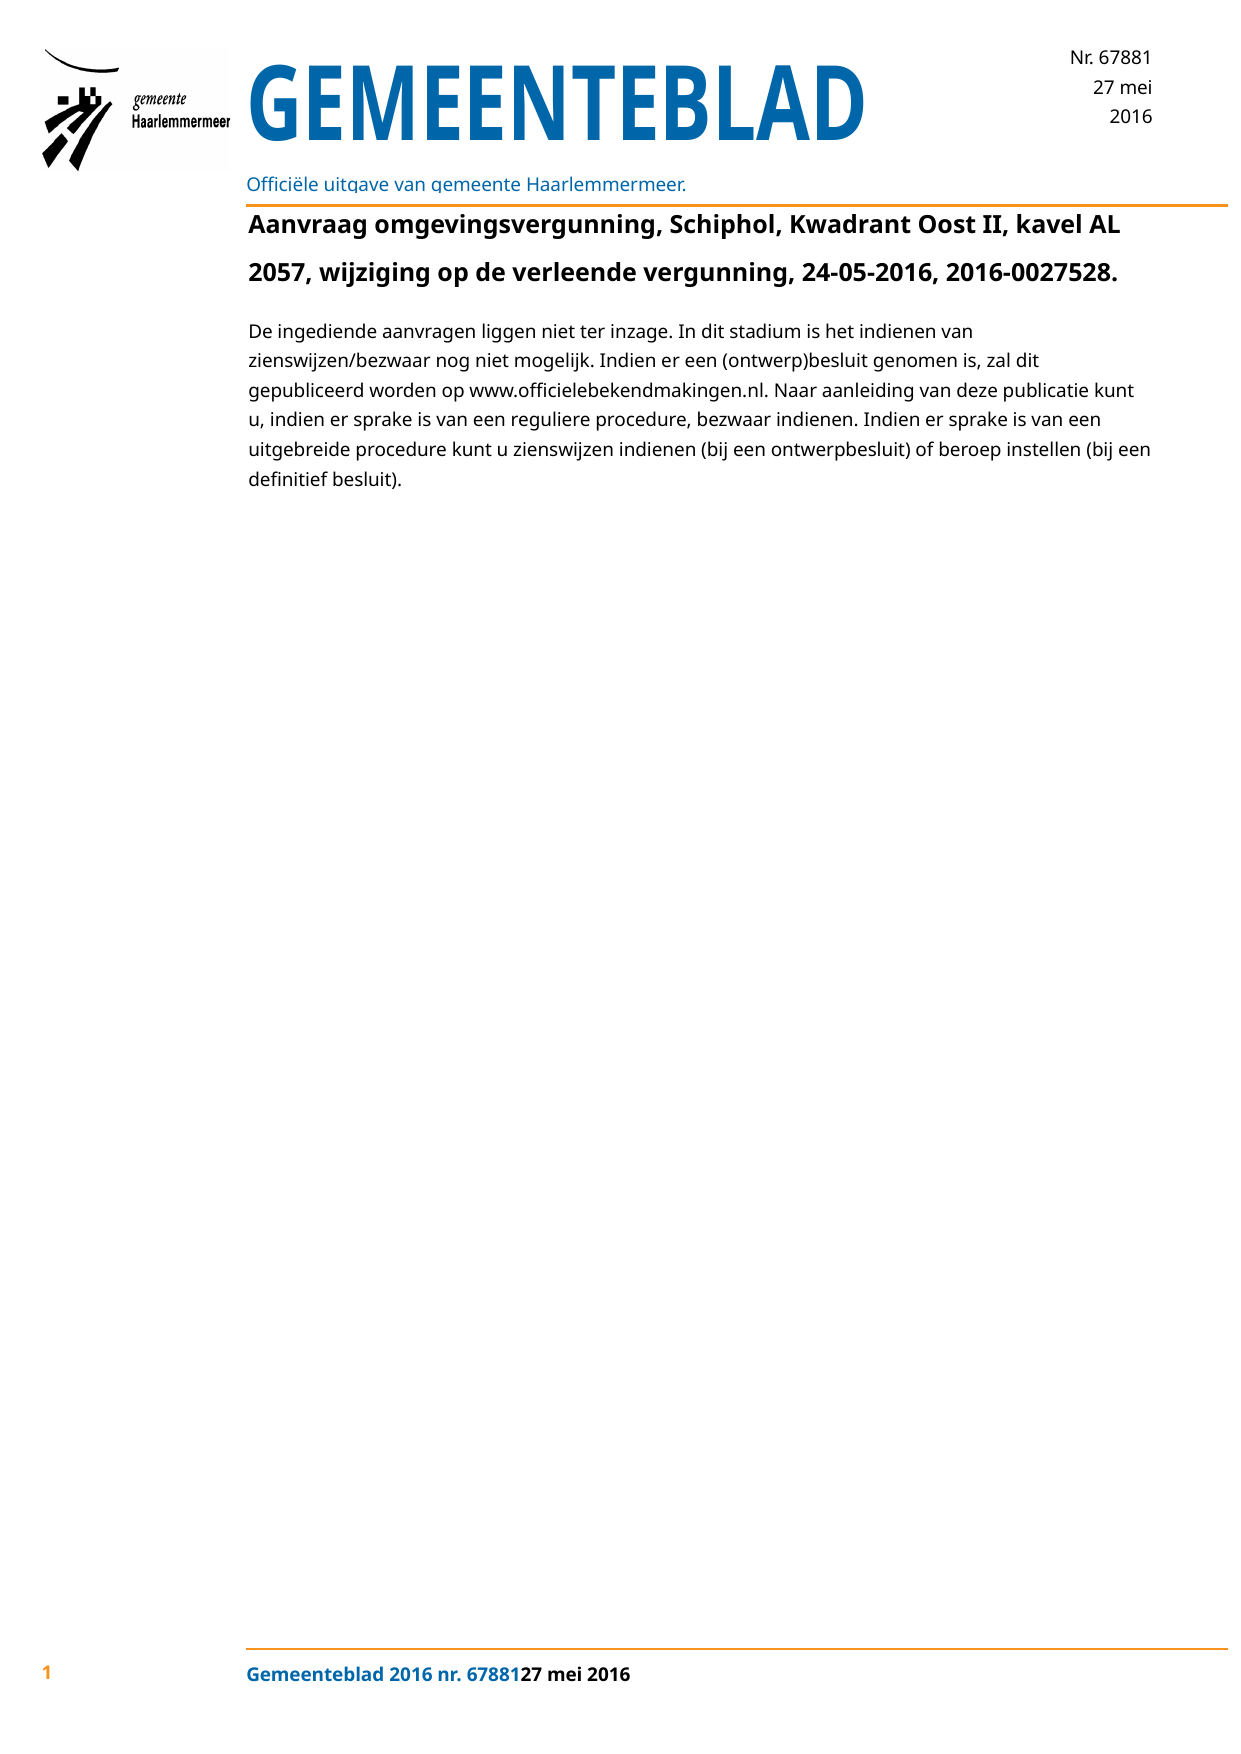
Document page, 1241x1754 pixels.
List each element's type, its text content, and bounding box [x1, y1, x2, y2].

text De ingediende aanvragen liggen niet ter inzage. In dit stadium is het indienen van zienswijzen/bezwaar nog niet mogelijk. Indien er een (ontwerp)besluit genomen is, zal dit gepubliceerd worden op www.officielebekendmakingen.nl. Naar aanleiding van deze publicatie kunt u, indien er sprake is van een reguliere procedure, bezwaar indienen. Indien er sprake is van een uitgebreide procedure kunt u zienswijzen indienen (bij een ontwerpbesluit) of beroep instellen (bij een definitief besluit). [248, 318, 1152, 492]
text Aanvraag omgevingsvergunning, Schiphol, Kwadrant Oost II, kavel AL 2057, wijziging op de verleende vergunning, 24-05-2016, 2016-0027528. [248, 207, 1152, 288]
picture [41, 47, 231, 172]
